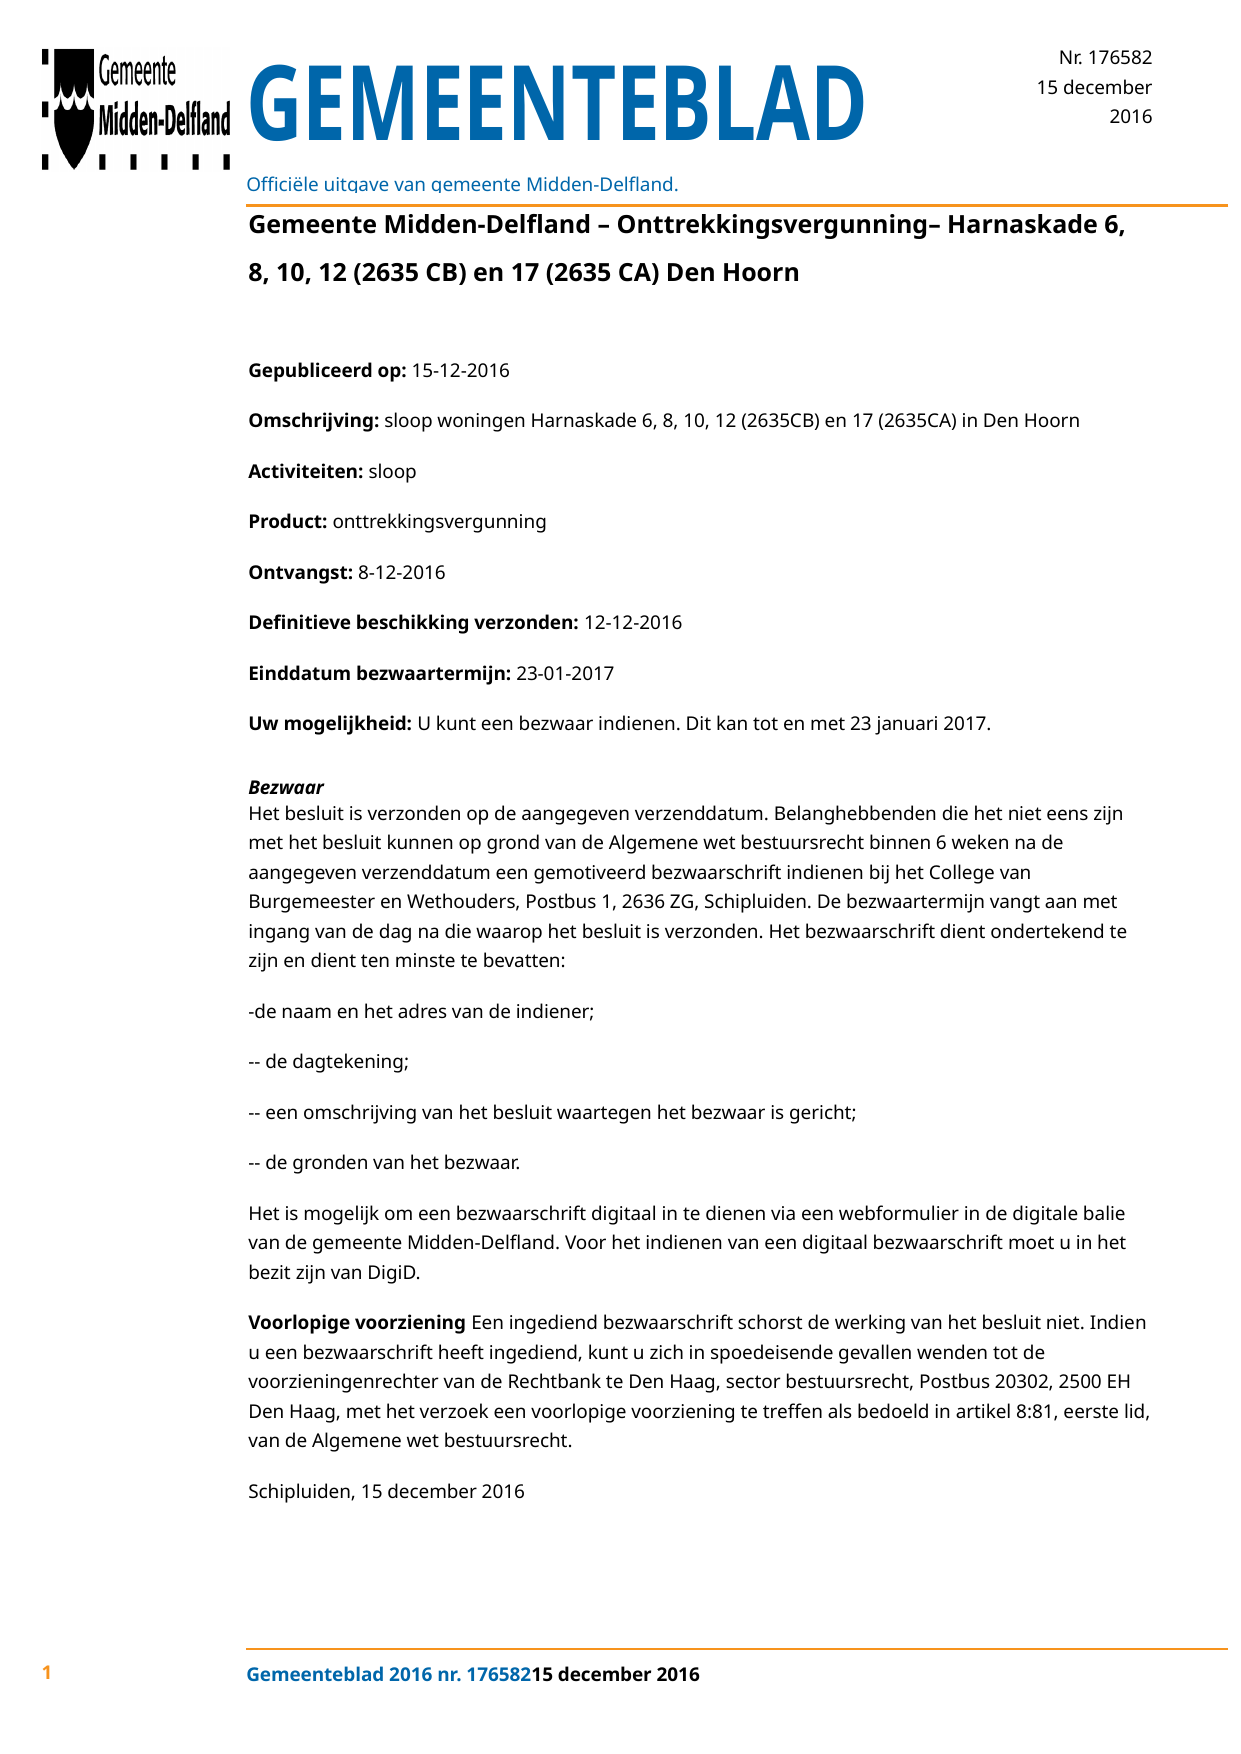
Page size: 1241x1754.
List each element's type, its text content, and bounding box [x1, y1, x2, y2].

text Bezwaar [248, 774, 1152, 800]
text Omschrijving: sloop woningen Harnaskade 6, 8, 10, 12 (2635CB) en 17 (2635CA) in Den Hoorn [248, 408, 1152, 433]
text Voorlopige voorziening Een ingediend bezwaarschrift schorst de werking van het besluit niet. Indien u een bezwaarschrift heeft ingediend, kunt u zich in spoedeisende gevallen wenden tot de voorzieningenrechter van de Rechtbank te Den Haag, sector bestuursrecht, Postbus 20302, 2500 EH Den Haag, met het verzoek een voorlopige voorziening te treffen als bedoeld in artikel 8:81, eerste lid, van de Algemene wet bestuursrecht. [248, 1309, 1152, 1453]
text -- de gronden van het bezwaar. [248, 1149, 1152, 1175]
text Ontvangst: 8-12-2016 [248, 559, 1152, 584]
text Product: onttrekkingsvergunning [248, 508, 1152, 534]
text Gepubliceerd op: 15-12-2016 [248, 357, 1152, 383]
picture [41, 47, 231, 172]
text -de naam en het adres van de indiener; [248, 998, 1152, 1024]
text Het is mogelijk om een bezwaarschrift digitaal in te dienen via een webformulier in de digitale balie van de gemeente Midden-Delfland. Voor het indienen van een digitaal bezwaarschrift moet u in het bezit zijn van DigiD. [248, 1200, 1152, 1285]
text Activiteiten: sloop [248, 458, 1152, 484]
text Het besluit is verzonden op de aangegeven verzenddatum. Belanghebbenden die het niet eens zijn met het besluit kunnen op grond van de Algemene wet bestuursrecht binnen 6 weken na de aangegeven verzenddatum een gemotiveerd bezwaarschrift indienen bij het College van Burgemeester en Wethouders, Postbus 1, 2636 ZG, Schipluiden. De bezwaartermijn vangt aan met ingang van de dag na die waarop het besluit is verzonden. Het bezwaarschrift dient ondertekend te zijn en dient ten minste te bevatten: [248, 800, 1152, 973]
text Einddatum bezwaartermijn: 23-01-2017 [248, 660, 1152, 685]
text Definitieve beschikking verzonden: 12-12-2016 [248, 609, 1152, 635]
text -- de dagtekening; [248, 1048, 1152, 1074]
text Uw mogelijkheid: U kunt een bezwaar indienen. Dit kan tot en met 23 januari 2017. [248, 710, 1152, 736]
text Gemeente Midden-Delfland – Onttrekkingsvergunning– Harnaskade 6, 8, 10, 12 (2635 CB) en 17 (2635 CA) Den Hoorn [248, 207, 1152, 288]
text -- een omschrijving van het besluit waartegen het bezwaar is gericht; [248, 1099, 1152, 1125]
text Schipluiden, 15 december 2016 [248, 1478, 1152, 1504]
